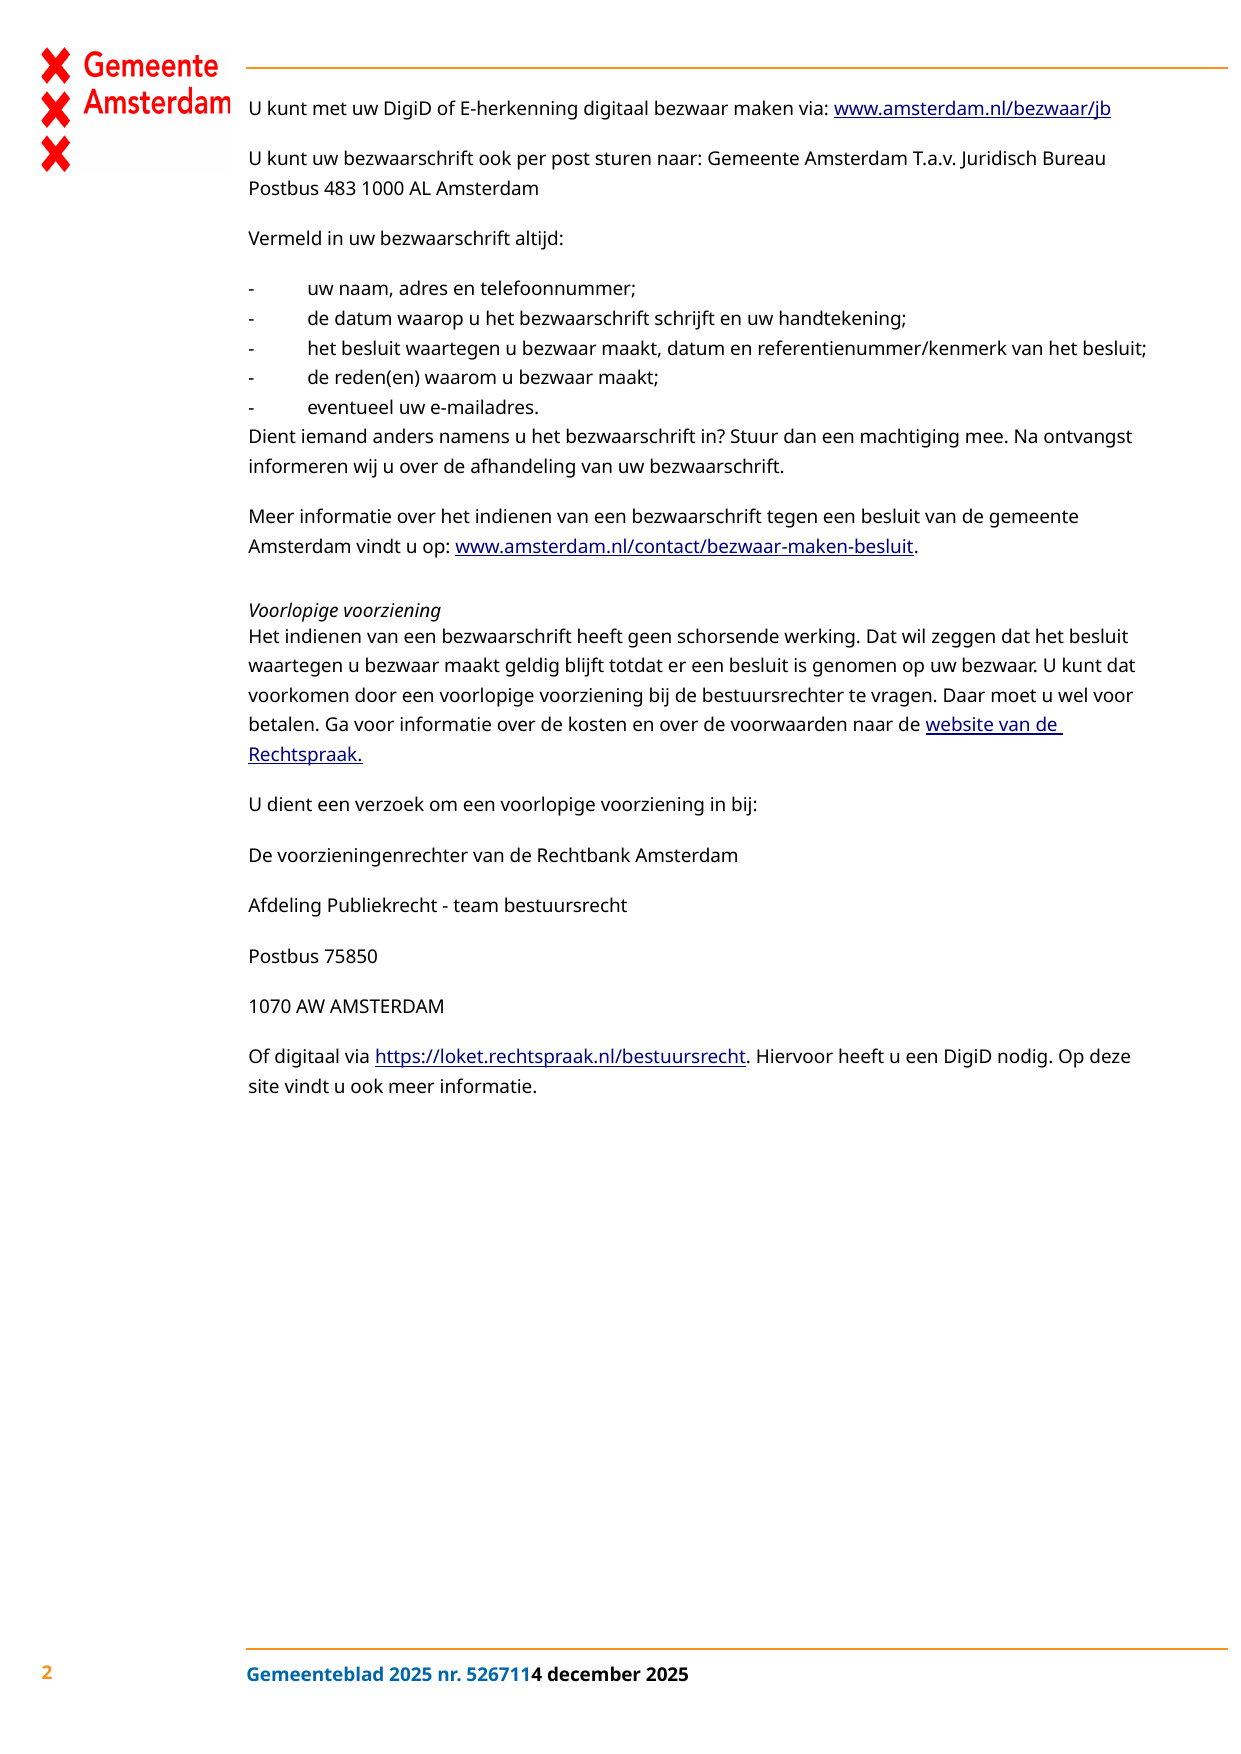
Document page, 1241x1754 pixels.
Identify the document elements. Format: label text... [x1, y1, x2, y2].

text De voorzieningenrechter van de Rechtbank Amsterdam [248, 842, 1152, 868]
text Vermeld in uw bezwaarschrift altijd: [248, 225, 1152, 251]
text Meer informatie over het indienen van een bezwaarschrift tegen een besluit van de gemeente Amsterdam vindt u op: www.amsterdam.nl/contact/bezwaar-maken-besluit. [248, 503, 1152, 559]
text U kunt met uw DigiD of E-herkenning digitaal bezwaar maken via: www.amsterdam.nl/bezwaar/jb [248, 95, 1152, 121]
list het besluit waartegen u bezwaar maakt, datum en referentienummer/kenmerk van het besluit; [248, 335, 1152, 361]
text Afdeling Publiekrecht - team bestuursrecht [248, 892, 1152, 918]
text U kunt uw bezwaarschrift ook per post sturen naar: Gemeente Amsterdam T.a.v. Juridisch Bureau Postbus 483 1000 AL Amsterdam [248, 145, 1152, 201]
text Voorlopige voorziening [248, 597, 1152, 623]
list de datum waarop u het bezwaarschrift schrijft en uw handtekening; [248, 305, 1152, 331]
text Dient iemand anders namens u het bezwaarschrift in? Stuur dan een machtiging mee. Na ontvangst informeren wij u over de afhandeling van uw bezwaarschrift. [248, 423, 1152, 479]
list de reden(en) waarom u bezwaar maakt; [248, 364, 1152, 390]
text Het indienen van een bezwaarschrift heeft geen schorsende werking. Dat wil zeggen dat het besluit waartegen u bezwaar maakt geldig blijft totdat er een besluit is genomen op uw bezwaar. U kunt dat voorkomen door een voorlopige voorziening bij de bestuursrechter te vragen. Daar moet u wel voor betalen. Ga voor informatie over de kosten en over de voorwaarden naar de website van de Rechtspraak. [248, 623, 1152, 767]
text U dient een verzoek om een voorlopige voorziening in bij: [248, 792, 1152, 817]
text Of digitaal via https://loket.rechtspraak.nl/bestuursrecht. Hiervoor heeft u een DigiD nodig. Op deze site vindt u ook meer informatie. [248, 1044, 1152, 1099]
picture [41, 47, 231, 172]
text Postbus 75850 [248, 943, 1152, 968]
text 1070 AW AMSTERDAM [248, 993, 1152, 1019]
list eventueel uw e-mailadres. [248, 394, 1152, 420]
list uw naam, adres en telefoonnummer; [248, 276, 1152, 301]
